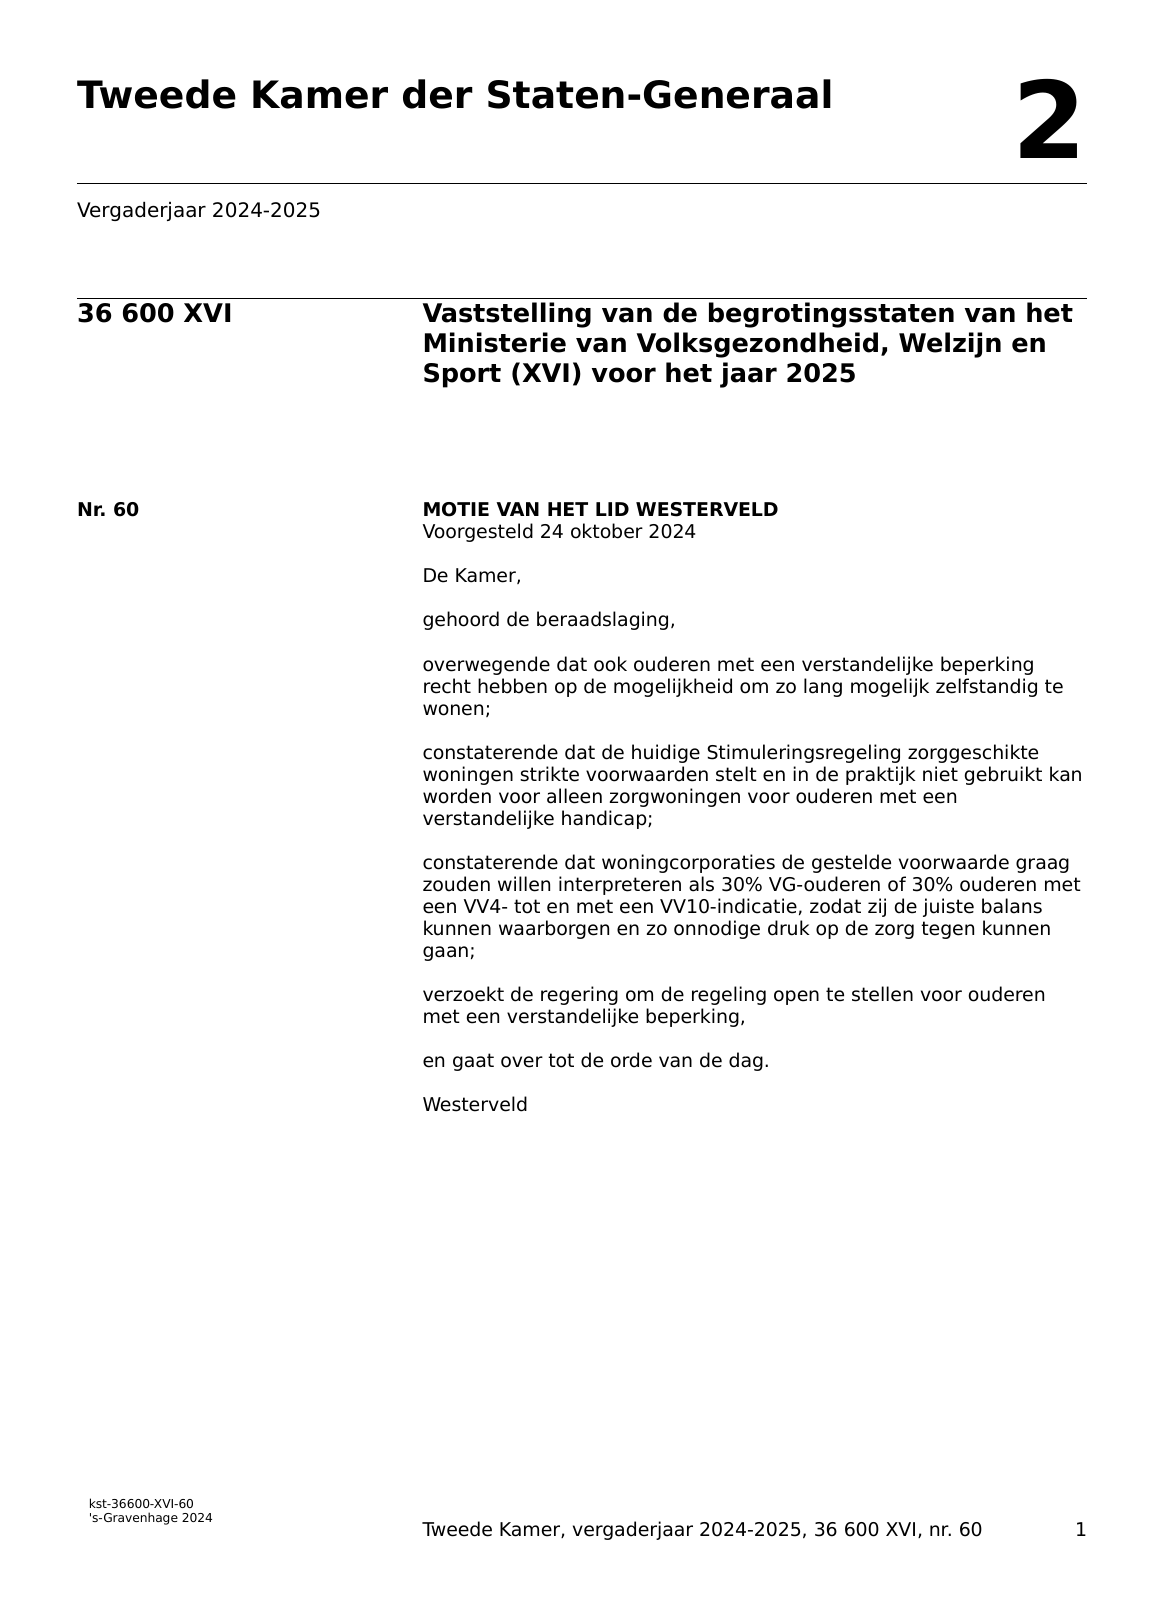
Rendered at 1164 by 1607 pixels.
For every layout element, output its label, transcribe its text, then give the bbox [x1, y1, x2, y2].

text Westerveld [422, 1094, 1087, 1116]
text overwegende dat ook ouderen met een verstandelijke beperking recht hebben op de mogelijkheid om zo lang mogelijk zelfstandig te wonen; [422, 653, 1087, 719]
text 's-Gravenhage 2024 [88, 1511, 323, 1525]
table_cell Vergaderjaar 2024-2025 [77, 184, 1087, 298]
table_header Tweede Kamer der Staten-Generaal [77, 59, 886, 183]
text Voorgesteld 24 oktober 2024 [422, 521, 1087, 543]
text gehoord de beraadslaging, [422, 609, 1087, 631]
text kst-36600-XVI-60 [88, 1497, 323, 1511]
text constaterende dat de huidige Stimuleringsregeling zorggeschikte woningen strikte voorwaarden stelt en in de praktijk niet gebruikt kan worden voor alleen zorgwoningen voor ouderen met een verstandelijke handicap; [422, 742, 1087, 829]
text constaterende dat woningcorporaties de gestelde voorwaarde graag zouden willen interpreteren als 30% VG-ouderen of 30% ouderen met een VV4- tot en met een VV10-indicatie, zodat zij de juiste balans kunnen waarborgen en zo onnodige druk op de zorg tegen kunnen gaan; [422, 852, 1087, 962]
text en gaat over tot de orde van de dag. [422, 1050, 1087, 1072]
table_header 2 [886, 59, 1087, 183]
subtitle 36 600 XVI Vaststelling van de begrotingsstaten van het Ministerie van Volksgezondheid, Welzijn en Sport (XVI) voor het jaar 2025 [77, 299, 1087, 388]
text verzoekt de regering om de regeling open te stellen voor ouderen met een verstandelijke beperking, [422, 984, 1087, 1028]
subtitle Nr. 60 MOTIE VAN HET LID WESTERVELD [77, 499, 1087, 521]
text De Kamer, [422, 565, 1087, 587]
